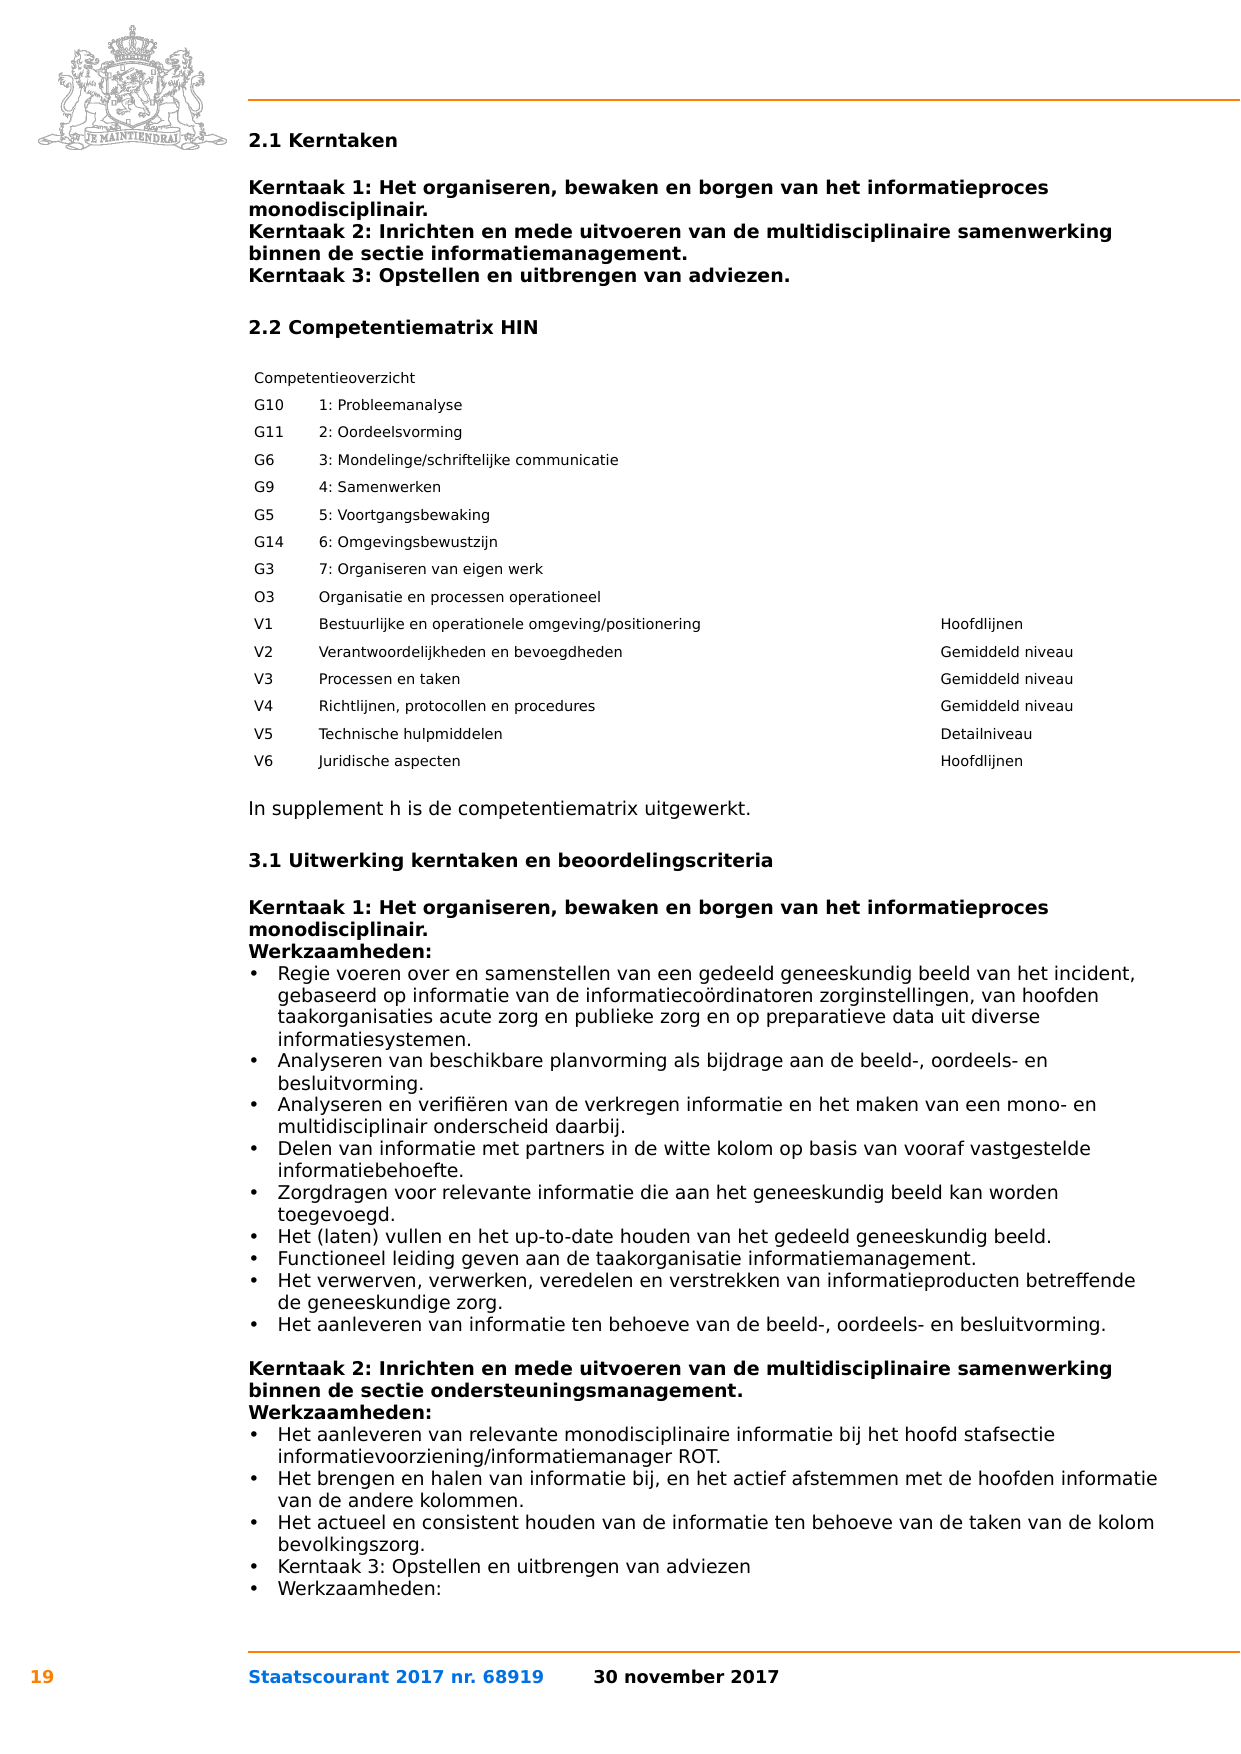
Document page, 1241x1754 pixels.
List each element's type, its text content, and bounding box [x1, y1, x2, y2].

text Kerntaak 2: Inrichten en mede uitvoeren van de multidisciplinaire samenwerking binnen de sectie ondersteuningsmanagement. [248, 1358, 1163, 1402]
table_cell 4: Samenwerken [313, 474, 1163, 501]
table_cell V6 [249, 748, 312, 775]
subtitle 2.2 Competentiematrix HIN [248, 317, 1163, 339]
table_cell 2: Oordeelsvorming [313, 420, 1163, 446]
table_cell Hoofdlijnen [935, 748, 1163, 775]
text • Kerntaak 3: Opstellen en uitbrengen van adviezen [248, 1556, 1163, 1578]
text • Zorgdragen voor relevante informatie die aan het geneeskundig beeld kan worden toegevoegd. [248, 1182, 1163, 1226]
picture [38, 25, 227, 150]
table_cell 3: Mondelinge/schriftelijke communicatie [313, 447, 1163, 473]
text • Het (laten) vullen en het up-to-date houden van het gedeeld geneeskundig beeld. [248, 1226, 1163, 1248]
table_cell 6: Omgevingsbewustzijn [313, 529, 1163, 556]
table_cell Hoofdlijnen [935, 611, 1163, 638]
table_cell Organisatie en processen operationeel [313, 584, 1163, 610]
table_cell Gemiddeld niveau [935, 666, 1163, 692]
table_cell 5: Voortgangsbewaking [313, 502, 1163, 528]
table_cell 7: Organiseren van eigen werk [313, 557, 1163, 583]
text Kerntaak 2: Inrichten en mede uitvoeren van de multidisciplinaire samenwerking binnen de sectie informatiemanagement. [248, 221, 1163, 265]
text • Het actueel en consistent houden van de informatie ten behoeve van de taken van de kolom bevolkingszorg. [248, 1512, 1163, 1556]
table_cell G9 [249, 474, 312, 501]
table_cell G5 [249, 502, 312, 528]
text Kerntaak 1: Het organiseren, bewaken en borgen van het informatieproces monodisciplinair. [248, 897, 1163, 941]
table_cell Bestuurlijke en operationele omgeving/positionering [313, 611, 934, 638]
table_cell Processen en taken [313, 666, 934, 692]
text • Werkzaamheden: [248, 1578, 1163, 1600]
text Kerntaak 3: Opstellen en uitbrengen van adviezen. [248, 265, 1163, 287]
table_cell V1 [249, 611, 312, 638]
text Werkzaamheden: [248, 941, 1163, 962]
text • Delen van informatie met partners in de witte kolom op basis van vooraf vastgestelde informatiebehoefte. [248, 1138, 1163, 1182]
table_cell G11 [249, 420, 312, 446]
table_cell Juridische aspecten [313, 748, 934, 775]
table_cell V5 [249, 721, 312, 747]
table_cell G6 [249, 447, 312, 473]
text • Analyseren en verifiëren van de verkregen informatie en het maken van een mono- en multidisciplinair onderscheid daarbij. [248, 1094, 1163, 1138]
table_cell 1: Probleemanalyse [313, 392, 1163, 418]
subtitle 3.1 Uitwerking kerntaken en beoordelingscriteria [248, 849, 1163, 872]
table_cell Detailniveau [935, 721, 1163, 747]
table_cell Technische hulpmiddelen [313, 721, 934, 747]
table_cell G10 [249, 392, 312, 418]
table_cell G3 [249, 557, 312, 583]
text Werkzaamheden: [248, 1402, 1163, 1424]
text Kerntaak 1: Het organiseren, bewaken en borgen van het informatieproces monodisciplinair. [248, 177, 1163, 221]
text • Het aanleveren van informatie ten behoeve van de beeld-, oordeels- en besluitvorming. [248, 1314, 1163, 1336]
table_header Competentieoverzicht [249, 365, 1163, 391]
text • Het verwerven, verwerken, veredelen en verstrekken van informatieproducten betreffende de geneeskundige zorg. [248, 1270, 1163, 1314]
table_cell Gemiddeld niveau [935, 694, 1163, 720]
text • Regie voeren over en samenstellen van een gedeeld geneeskundig beeld van het incident, gebaseerd op informatie van de informatiecoördinatoren zorginstellingen, van hoofden taakorganisaties acute zorg en publieke zorg en op preparatieve data uit diverse informatiesystemen. [248, 962, 1163, 1050]
text • Functioneel leiding geven aan de taakorganisatie informatiemanagement. [248, 1248, 1163, 1270]
subtitle 2.1 Kerntaken [248, 130, 1163, 152]
table_cell G14 [249, 529, 312, 556]
table_cell V2 [249, 639, 312, 665]
text • Analyseren van beschikbare planvorming als bijdrage aan de beeld-, oordeels- en besluitvorming. [248, 1050, 1163, 1094]
table_cell Richtlijnen, protocollen en procedures [313, 694, 934, 720]
table_cell Gemiddeld niveau [935, 639, 1163, 665]
text • Het aanleveren van relevante monodisciplinaire informatie bij het hoofd stafsectie informatievoorziening/informatiemanager ROT. [248, 1424, 1163, 1468]
text • Het brengen en halen van informatie bij, en het actief afstemmen met de hoofden informatie van de andere kolommen. [248, 1468, 1163, 1512]
table_cell V3 [249, 666, 312, 692]
table_cell V4 [249, 694, 312, 720]
text In supplement h is de competentiematrix uitgewerkt. [248, 798, 1163, 819]
table_cell O3 [249, 584, 312, 610]
table_cell Verantwoordelijkheden en bevoegdheden [313, 639, 934, 665]
